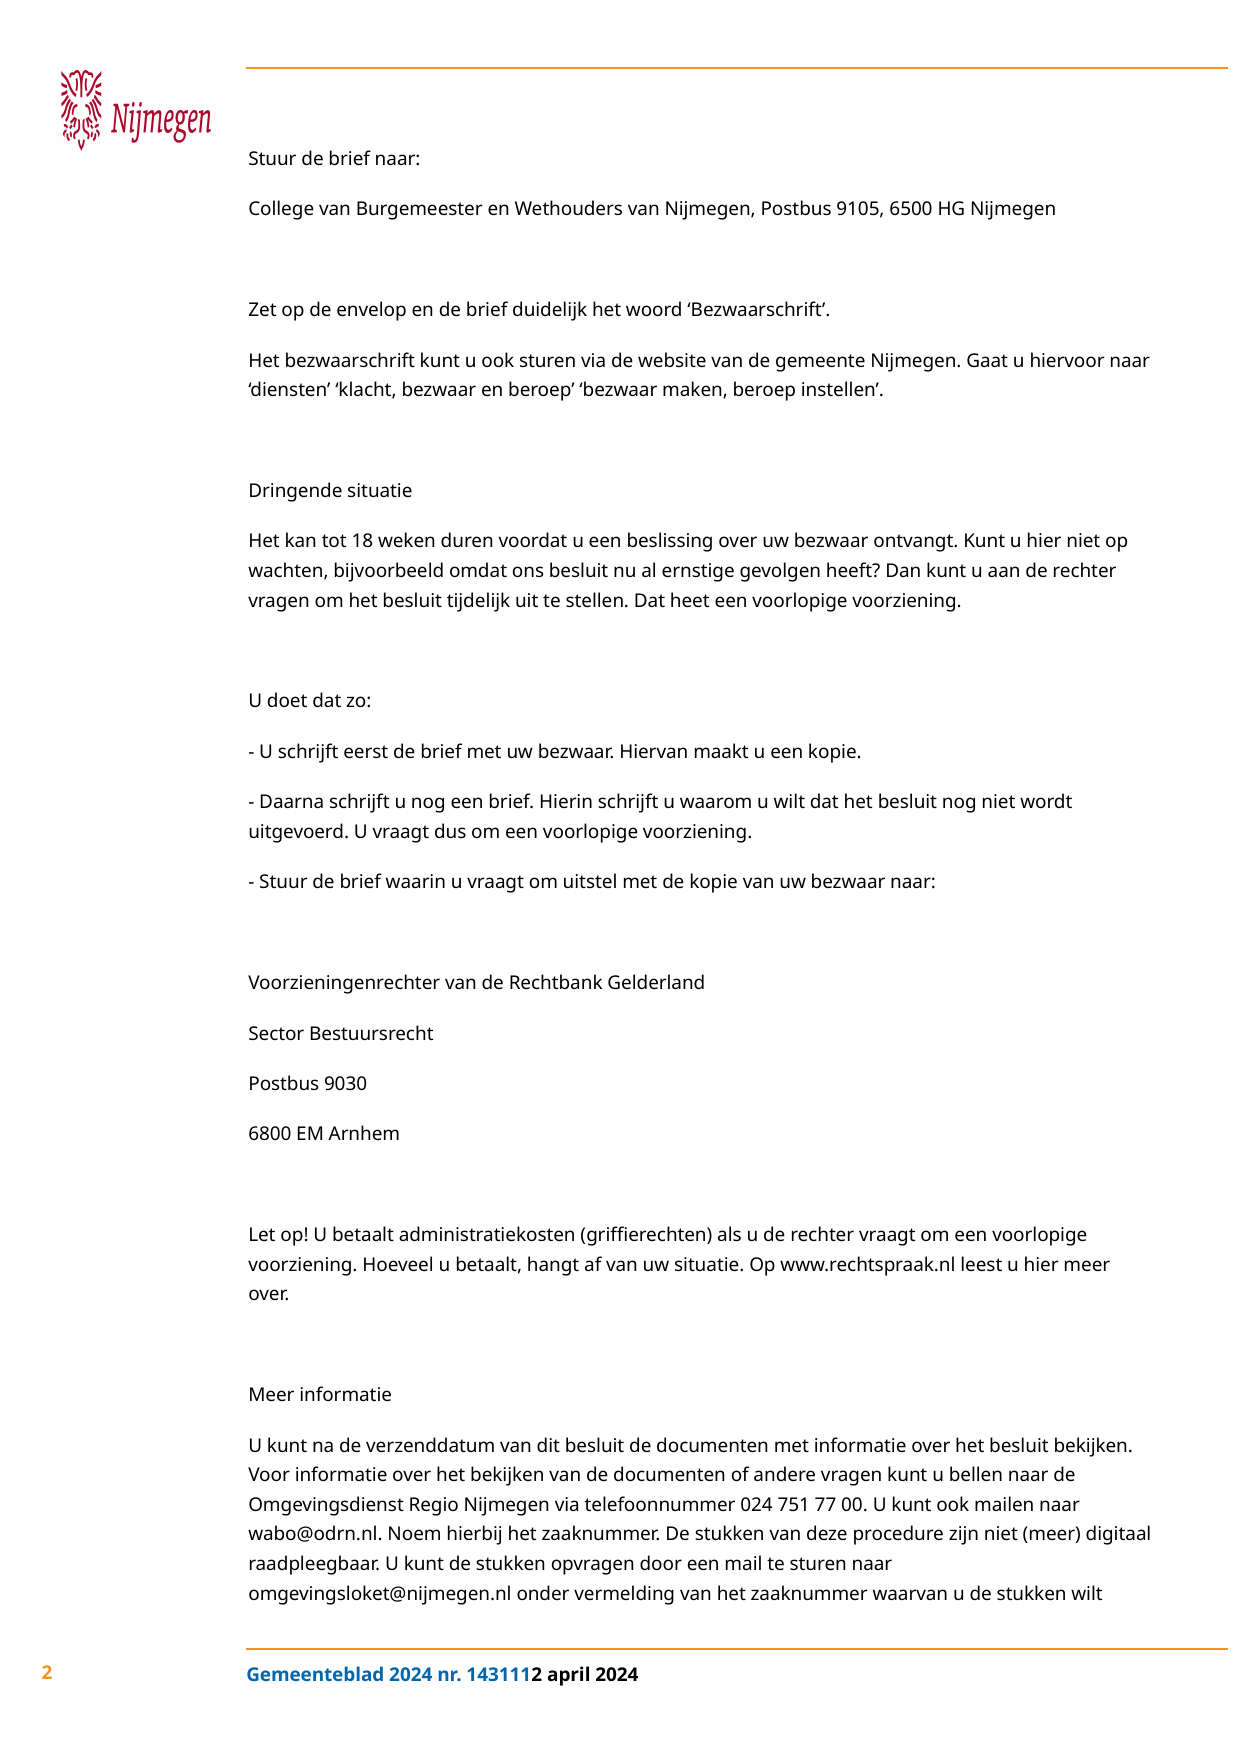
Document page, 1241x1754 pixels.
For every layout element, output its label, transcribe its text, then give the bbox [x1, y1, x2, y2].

text Zet op de envelop en de brief duidelijk het woord ‘Bezwaarschrift’. [248, 296, 1152, 322]
picture [41, 47, 231, 172]
text Meer informatie [248, 1381, 1152, 1407]
text - U schrijft eerst de brief met uw bezwaar. Hiervan maakt u een kopie. [248, 738, 1152, 764]
text Voorzieningenrechter van de Rechtbank Gelderland [248, 969, 1152, 995]
text College van Burgemeester en Wethouders van Nijmegen, Postbus 9105, 6500 HG Nijmegen [248, 196, 1152, 221]
text Het bezwaarschrift kunt u ook sturen via de website van de gemeente Nijmegen. Gaat u hiervoor naar ‘diensten’ ‘klacht, bezwaar en beroep’ ‘bezwaar maken, beroep instellen’. [248, 347, 1152, 402]
text - Stuur de brief waarin u vraagt om uitstel met de kopie van uw bezwaar naar: [248, 868, 1152, 894]
text Het kan tot 18 weken duren voordat u een beslissing over uw bezwaar ontvangt. Kunt u hier niet op wachten, bijvoorbeeld omdat ons besluit nu al ernstige gevolgen heeft? Dan kunt u aan de rechter vragen om het besluit tijdelijk uit te stellen. Dat heet een voorlopige voorziening. [248, 528, 1152, 613]
text Dringende situatie [248, 477, 1152, 503]
text Sector Bestuursrecht [248, 1020, 1152, 1046]
text Let op! U betaalt administratiekosten (griffierechten) als u de rechter vraagt om een voorlopige voorziening. Hoeveel u betaalt, hangt af van uw situatie. Op www.rechtspraak.nl leest u hier meer over. [248, 1221, 1152, 1306]
text Postbus 9030 [248, 1070, 1152, 1096]
text - Daarna schrijft u nog een brief. Hierin schrijft u waarom u wilt dat het besluit nog niet wordt uitgevoerd. U vraagt dus om een voorlopige voorziening. [248, 788, 1152, 844]
text Stuur de brief naar: [248, 145, 1152, 171]
text U doet dat zo: [248, 688, 1152, 713]
text U kunt na de verzenddatum van dit besluit de documenten met informatie over het besluit bekijken. Voor informatie over het bekijken van de documenten of andere vragen kunt u bellen naar de Omgevingsdienst Regio Nijmegen via telefoonnummer 024 751 77 00. U kunt ook mailen naar wabo@odrn.nl. Noem hierbij het zaaknummer. De stukken van deze procedure zijn niet (meer) digitaal raadpleegbaar. U kunt de stukken opvragen door een mail te sturen naar omgevingsloket@nijmegen.nl onder vermelding van het zaaknummer waarvan u de stukken wilt [248, 1432, 1152, 1606]
text 6800 EM Arnhem [248, 1121, 1152, 1146]
